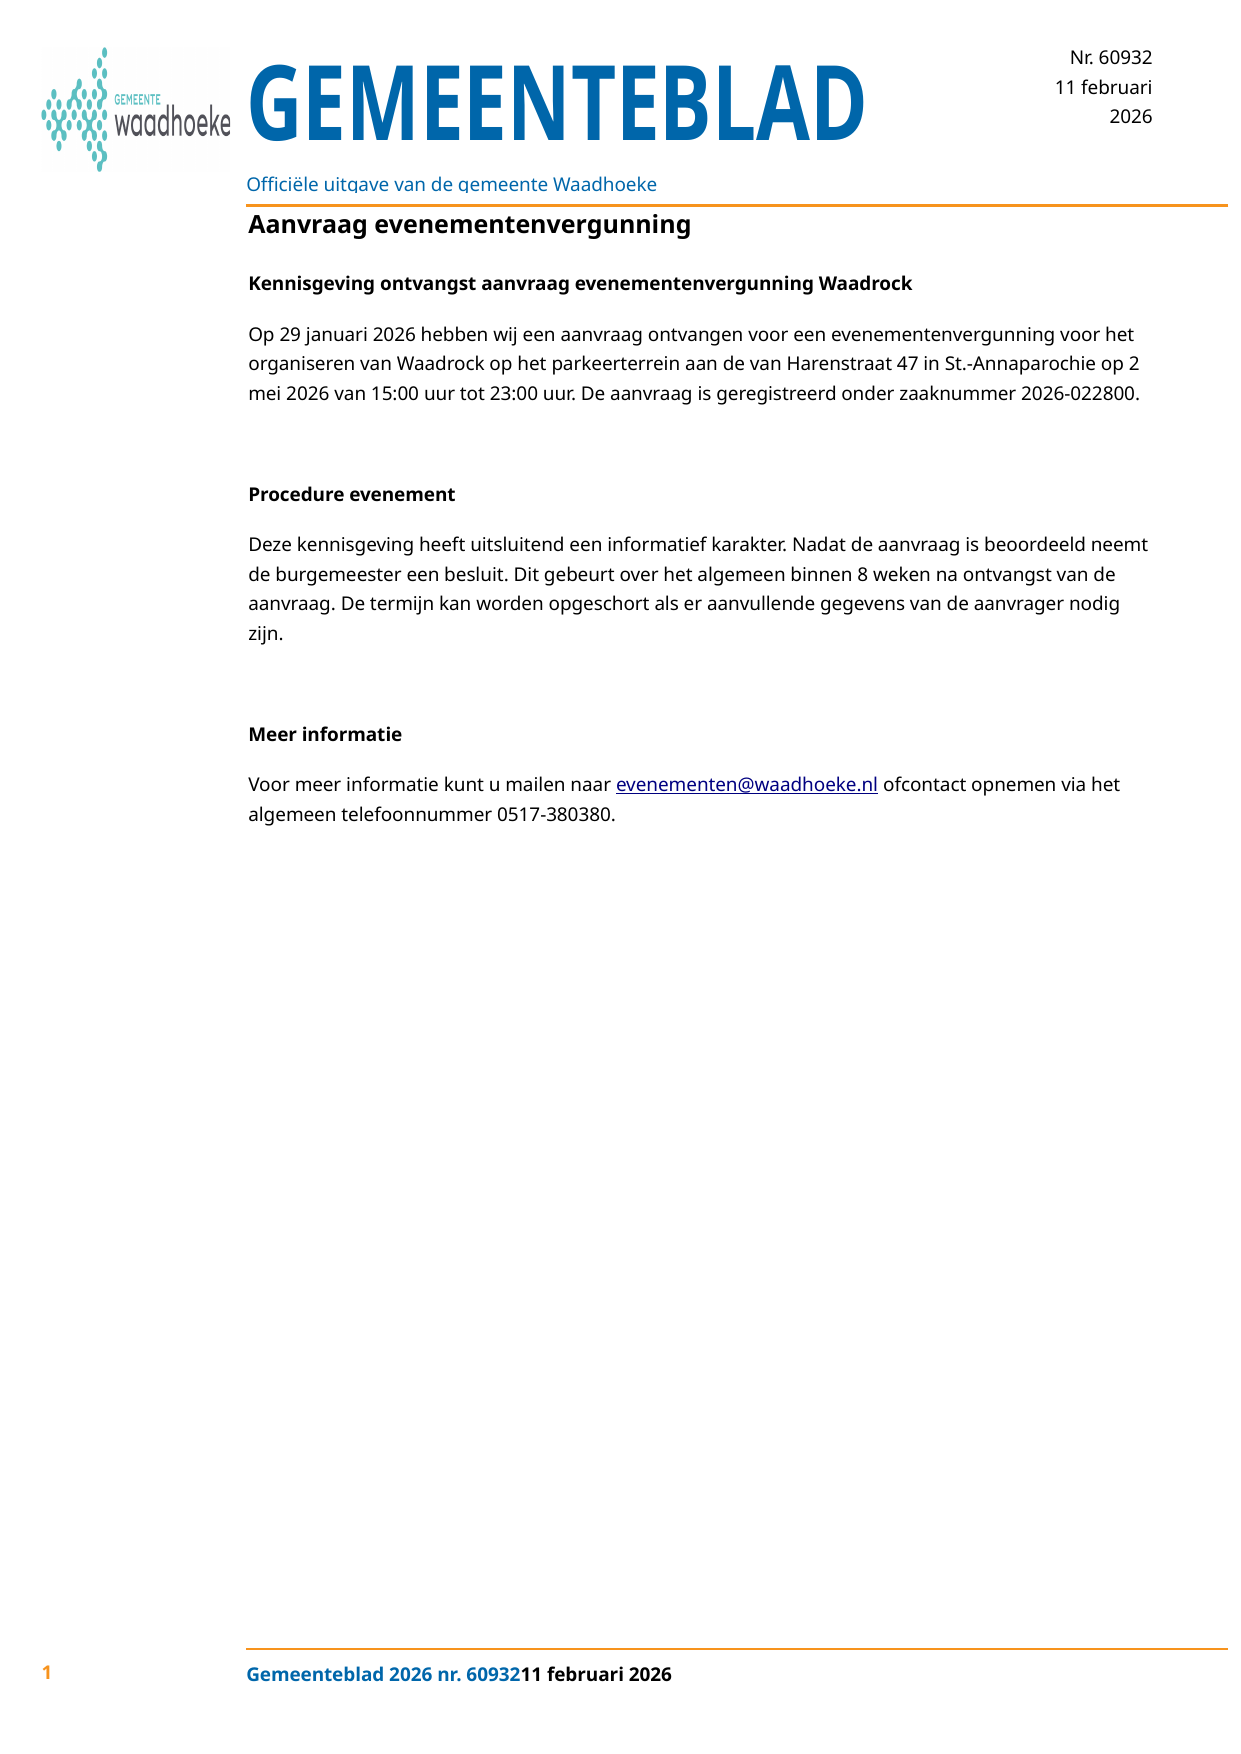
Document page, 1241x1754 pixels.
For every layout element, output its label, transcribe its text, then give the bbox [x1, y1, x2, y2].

text Deze kennisgeving heeft uitsluitend een informatief karakter. Nadat de aanvraag is beoordeeld neemt de burgemeester een besluit. Dit gebeurt over het algemeen binnen 8 weken na ontvangst van de aanvraag. De termijn kan worden opgeschort als er aanvullende gegevens van de aanvrager nodig zijn. [248, 531, 1152, 646]
text Procedure evenement [248, 481, 1152, 506]
text Meer informatie [248, 721, 1152, 746]
text Voor meer informatie kunt u mailen naar evenementen@waadhoeke.nl ofcontact opnemen via het algemeen telefoonnummer 0517-380380. [248, 771, 1152, 826]
text Aanvraag evenementenvergunning [248, 207, 1152, 241]
text Kennisgeving ontvangst aanvraag evenementenvergunning Waadrock [248, 270, 1152, 296]
picture [41, 47, 231, 172]
text Op 29 januari 2026 hebben wij een aanvraag ontvangen voor een evenementenvergunning voor het organiseren van Waadrock op het parkeerterrein aan de van Harenstraat 47 in St.-Annaparochie op 2 mei 2026 van 15:00 uur tot 23:00 uur. De aanvraag is geregistreerd onder zaaknummer 2026-022800. [248, 321, 1152, 406]
